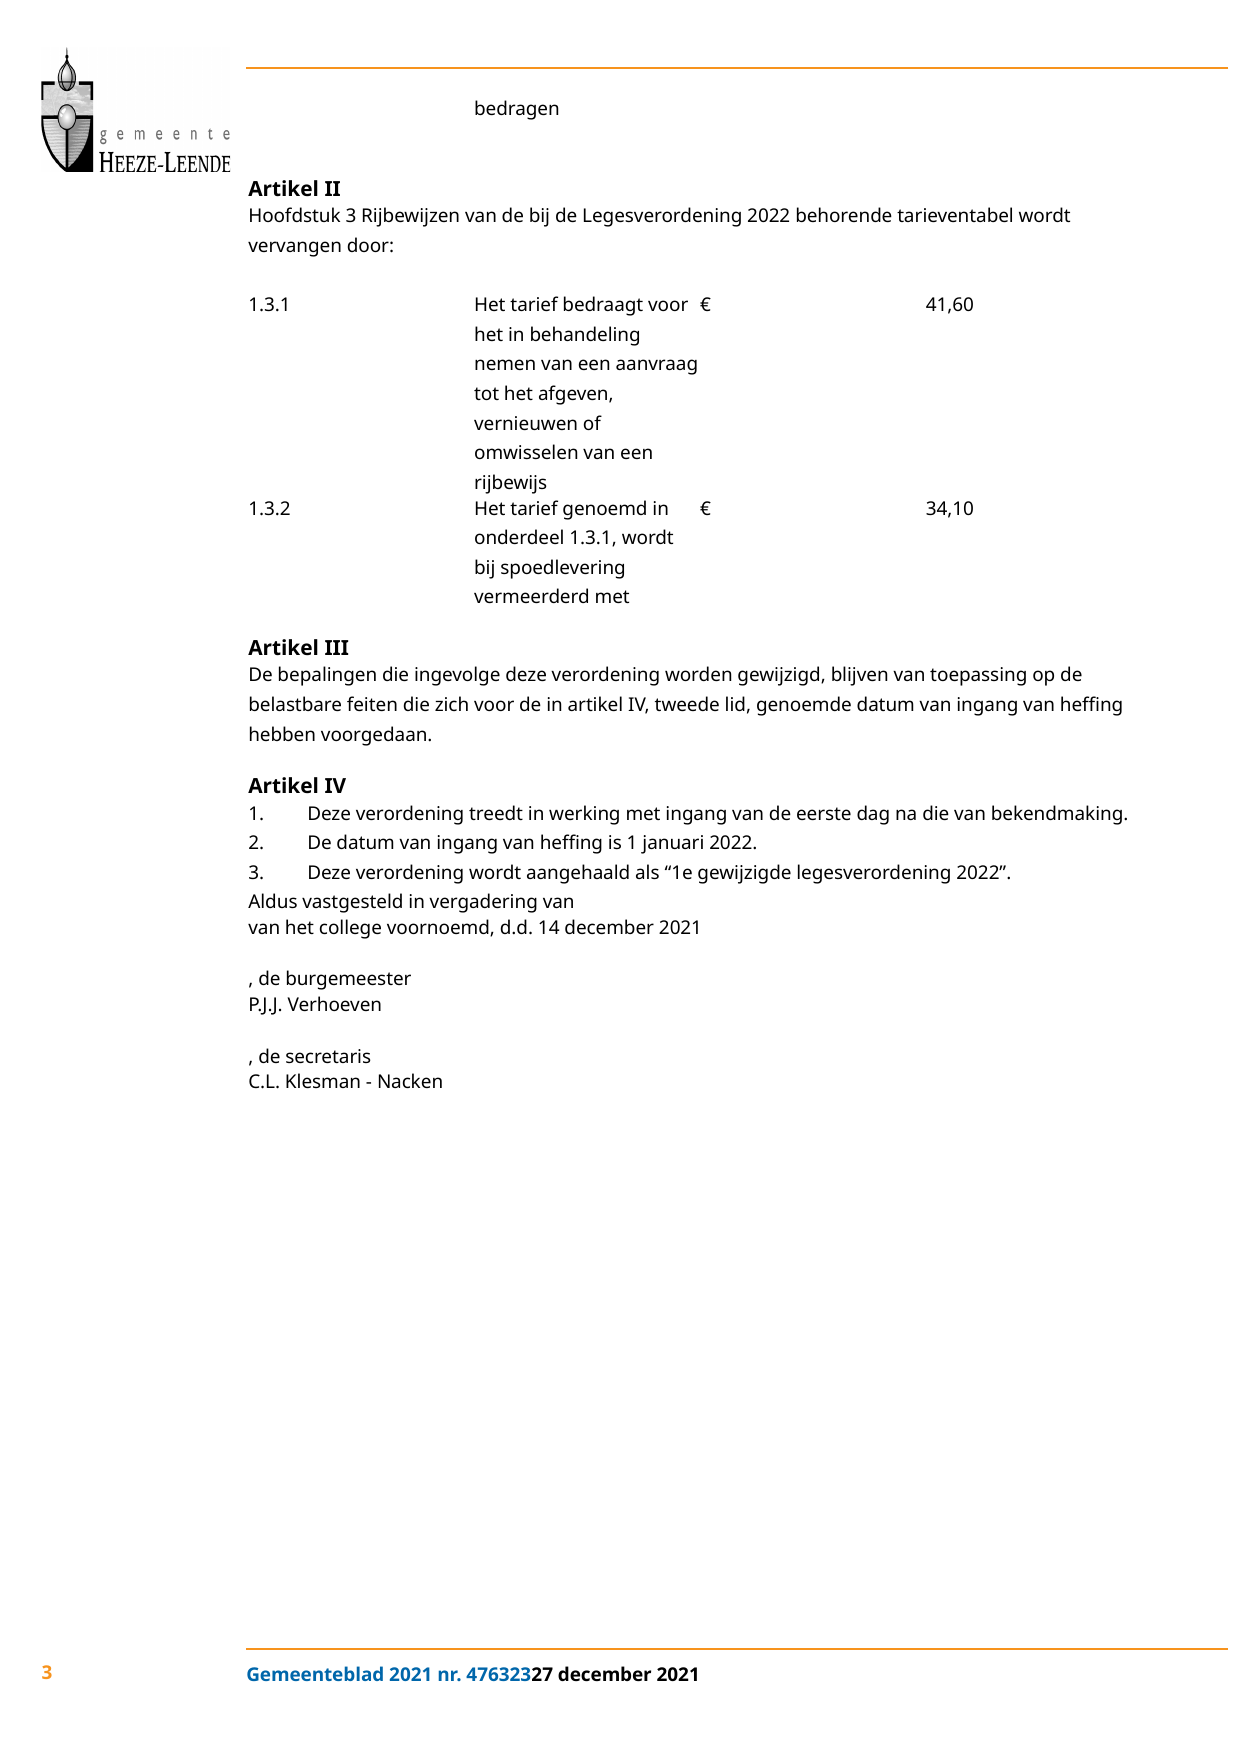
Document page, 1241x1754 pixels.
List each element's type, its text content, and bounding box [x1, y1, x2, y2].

table_cell [926, 95, 1152, 121]
list Deze verordening wordt aangehaald als “1e gewijzigde legesverordening 2022”. [248, 859, 1152, 884]
table_cell Het tarief genoemd in onderdeel 1.3.1, wordt bij spoedlevering vermeerderd met [474, 495, 700, 609]
list De datum van ingang van heffing is 1 januari 2022. [248, 829, 1152, 855]
table_cell [248, 95, 474, 121]
table_cell 1.3.2 [248, 495, 474, 609]
table_header 1.3.1 [248, 291, 474, 495]
table_header Het tarief bedraagt voor het in behandeling nemen van een aanvraag tot het afgeven, vernieuwen of omwisselen van een rijbewijs [474, 291, 700, 495]
text De bepalingen die ingevolge deze verordening worden gewijzigd, blijven van toepassing op de belastbare feiten die zich voor de in artikel IV, tweede lid, genoemde datum van ingang van heffing hebben voorgedaan. [248, 662, 1152, 747]
table_header 41,60 [926, 291, 1152, 495]
list Deze verordening treedt in werking met ingang van de eerste dag na die van bekendmaking. [248, 800, 1152, 825]
text Artikel IV [248, 771, 1152, 800]
table_cell € [700, 495, 926, 609]
text C.L. Klesman - Nacken [248, 1068, 1152, 1094]
text , de burgemeester [248, 966, 1152, 991]
table_cell 34,10 [926, 495, 1152, 609]
picture [41, 47, 231, 172]
text van het college voornoemd, d.d. 14 december 2021 [248, 914, 1152, 940]
table_cell bedragen [474, 95, 700, 121]
table_cell [700, 95, 926, 121]
text P.J.J. Verhoeven [248, 991, 1152, 1017]
text Artikel III [248, 633, 1152, 662]
text Hoofdstuk 3 Rijbewijzen van de bij de Legesverordening 2022 behorende tarieventabel wordt vervangen door: [248, 203, 1152, 258]
text , de secretaris [248, 1043, 1152, 1068]
table_header € [700, 291, 926, 495]
text Aldus vastgesteld in vergadering van [248, 888, 1152, 914]
text Artikel II [248, 174, 1152, 203]
